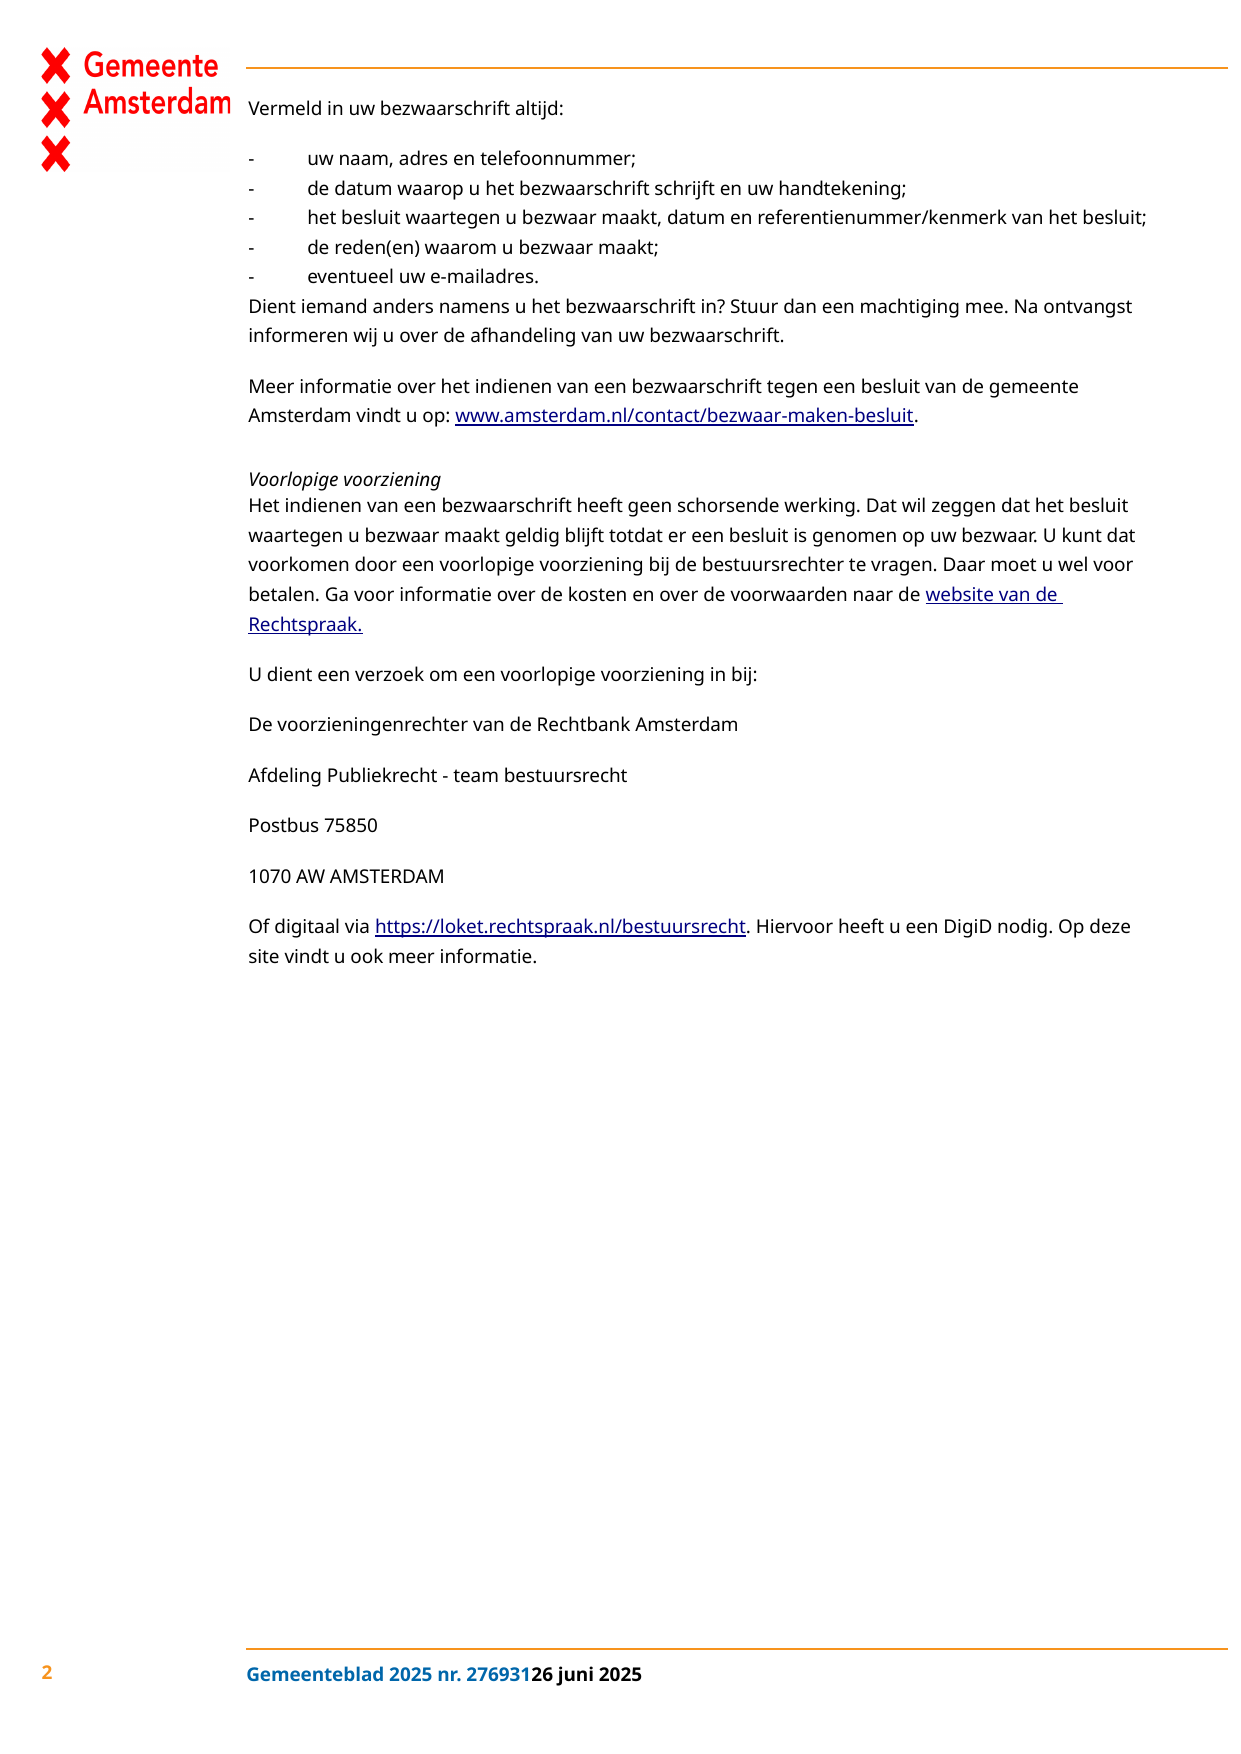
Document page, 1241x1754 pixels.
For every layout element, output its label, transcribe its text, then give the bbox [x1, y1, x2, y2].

text Vermeld in uw bezwaarschrift altijd: [248, 95, 1152, 121]
text Voorlopige voorziening [248, 467, 1152, 492]
text Postbus 75850 [248, 812, 1152, 838]
list de reden(en) waarom u bezwaar maakt; [248, 234, 1152, 260]
text Of digitaal via https://loket.rechtspraak.nl/bestuursrecht. Hiervoor heeft u een DigiD nodig. Op deze site vindt u ook meer informatie. [248, 913, 1152, 968]
list het besluit waartegen u bezwaar maakt, datum en referentienummer/kenmerk van het besluit; [248, 204, 1152, 230]
list de datum waarop u het bezwaarschrift schrijft en uw handtekening; [248, 175, 1152, 201]
text Dient iemand anders namens u het bezwaarschrift in? Stuur dan een machtiging mee. Na ontvangst informeren wij u over de afhandeling van uw bezwaarschrift. [248, 293, 1152, 348]
picture [41, 47, 231, 172]
list eventueel uw e-mailadres. [248, 263, 1152, 289]
text Meer informatie over het indienen van een bezwaarschrift tegen een besluit van de gemeente Amsterdam vindt u op: www.amsterdam.nl/contact/bezwaar-maken-besluit. [248, 373, 1152, 428]
text De voorzieningenrechter van de Rechtbank Amsterdam [248, 712, 1152, 737]
text 1070 AW AMSTERDAM [248, 863, 1152, 888]
text Het indienen van een bezwaarschrift heeft geen schorsende werking. Dat wil zeggen dat het besluit waartegen u bezwaar maakt geldig blijft totdat er een besluit is genomen op uw bezwaar. U kunt dat voorkomen door een voorlopige voorziening bij de bestuursrechter te vragen. Daar moet u wel voor betalen. Ga voor informatie over de kosten en over de voorwaarden naar de website van de Rechtspraak. [248, 492, 1152, 636]
text U dient een verzoek om een voorlopige voorziening in bij: [248, 661, 1152, 687]
text Afdeling Publiekrecht - team bestuursrecht [248, 762, 1152, 788]
list uw naam, adres en telefoonnummer; [248, 145, 1152, 171]
